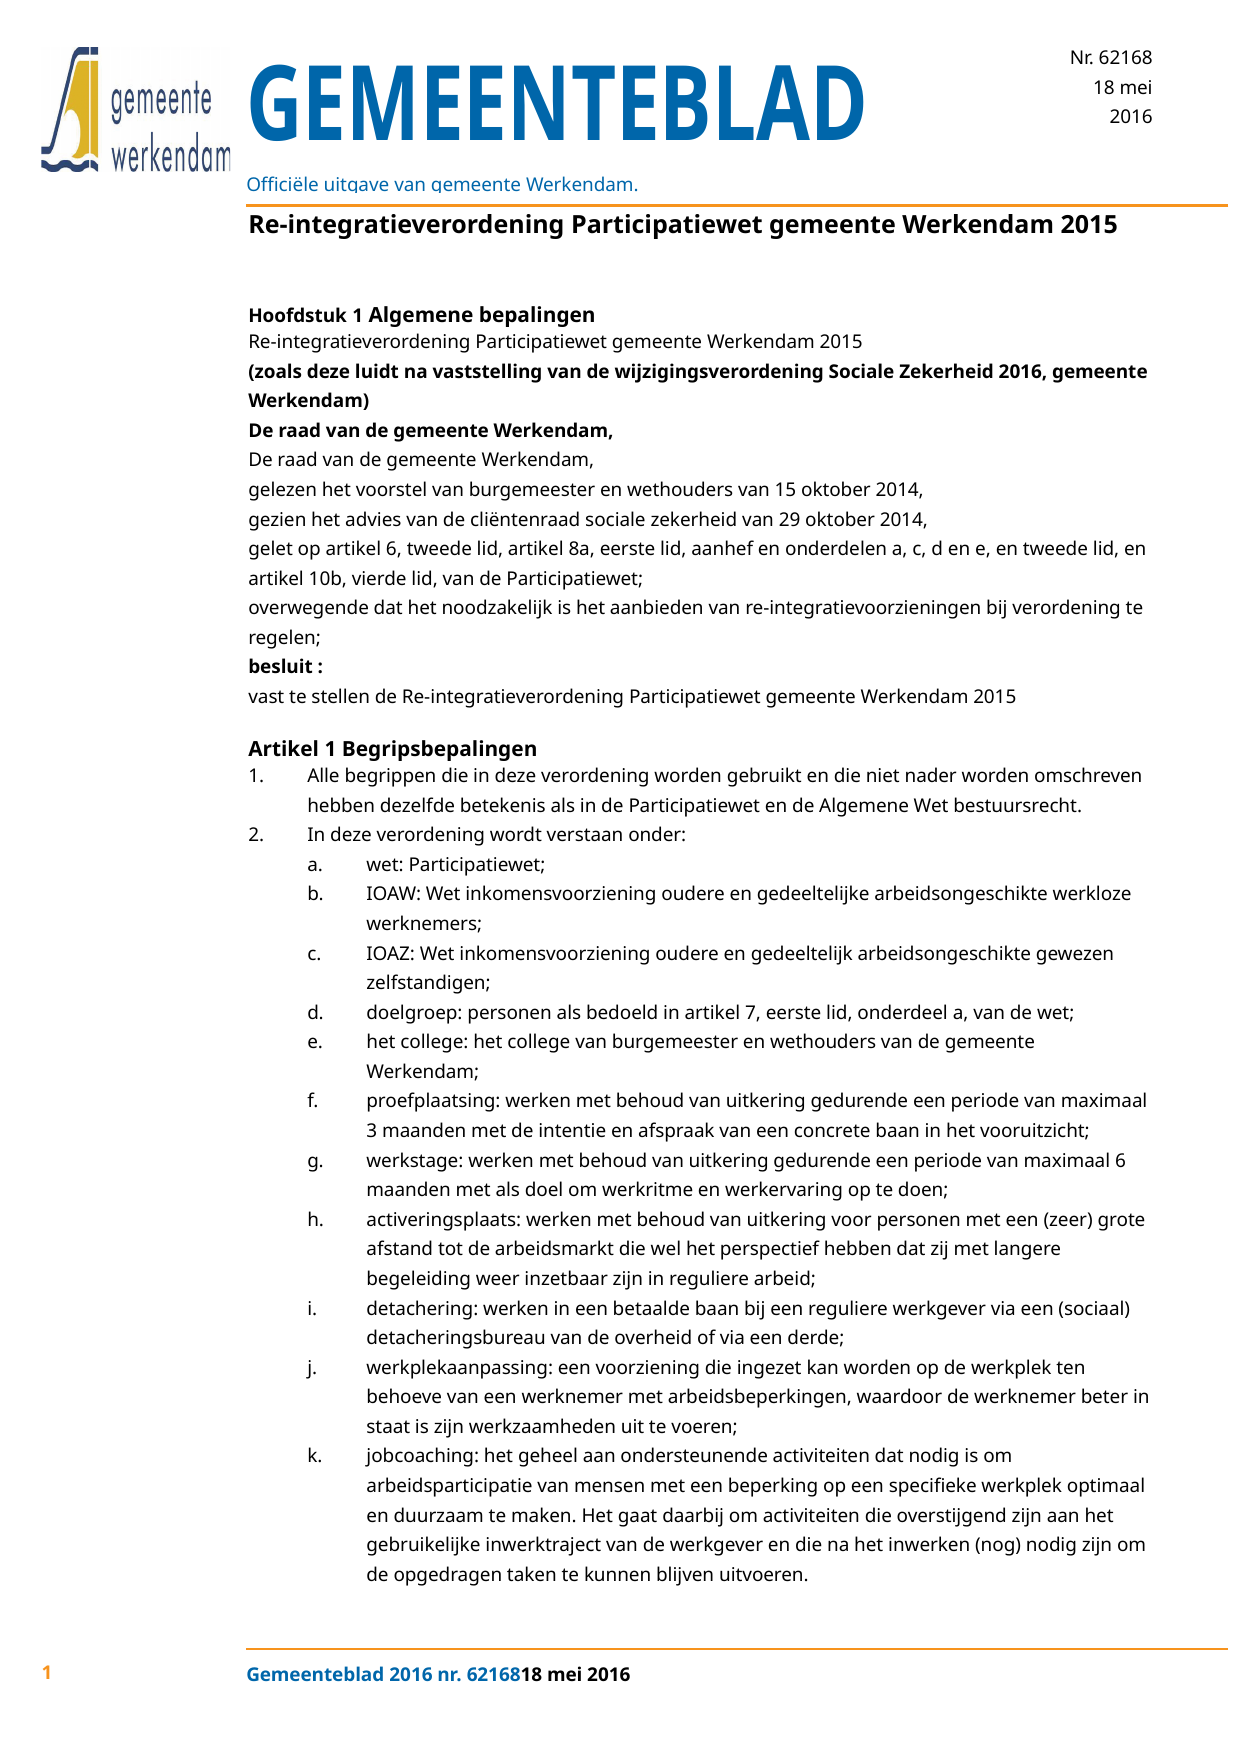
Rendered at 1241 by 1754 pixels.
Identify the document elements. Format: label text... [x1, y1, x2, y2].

text De raad van de gemeente Werkendam, [248, 447, 1152, 472]
text Hoofdstuk 1 Algemene bepalingen [248, 300, 1152, 328]
list werkplekaanpassing: een voorziening die ingezet kan worden op de werkplek ten behoeve van een werknemer met arbeidsbeperkingen, waardoor de werknemer beter in staat is zijn werkzaamheden uit te voeren; [307, 1354, 1152, 1439]
picture [41, 47, 231, 172]
text gezien het advies van de cliëntenraad sociale zekerheid van 29 oktober 2014, [248, 506, 1152, 532]
list proefplaatsing: werken met behoud van uitkering gedurende een periode van maximaal 3 maanden met de intentie en afspraak van een concrete baan in het vooruitzicht; [307, 1088, 1152, 1143]
text De raad van de gemeente Werkendam, [248, 417, 1152, 443]
list IOAW: Wet inkomensvoorziening oudere en gedeeltelijke arbeidsongeschikte werkloze werknemers; [307, 881, 1152, 936]
text gelezen het voorstel van burgemeester en wethouders van 15 oktober 2014, [248, 476, 1152, 502]
text vast te stellen de Re-integratieverordening Participatiewet gemeente Werkendam 2015 [248, 683, 1152, 709]
list Alle begrippen die in deze verordening worden gebruikt en die niet nader worden omschreven hebben dezelfde betekenis als in de Participatiewet en de Algemene Wet bestuursrecht. [248, 762, 1152, 817]
text Artikel 1 Begripsbepalingen [248, 734, 1152, 762]
list wet: Participatiewet; [307, 851, 1152, 877]
list IOAZ: Wet inkomensvoorziening oudere en gedeeltelijk arbeidsongeschikte gewezen zelfstandigen; [307, 940, 1152, 995]
text overwegende dat het noodzakelijk is het aanbieden van re-integratievoorzieningen bij verordening te regelen; [248, 594, 1152, 650]
list doelgroep: personen als bedoeld in artikel 7, eerste lid, onderdeel a, van de wet; [307, 999, 1152, 1024]
text Re-integratieverordening Participatiewet gemeente Werkendam 2015 [248, 328, 1152, 354]
text gelet op artikel 6, tweede lid, artikel 8a, eerste lid, aanhef en onderdelen a, c, d en e, en tweede lid, en artikel 10b, vierde lid, van de Participatiewet; [248, 535, 1152, 591]
list In deze verordening wordt verstaan onder: [248, 821, 1152, 847]
list het college: het college van burgemeester en wethouders van de gemeente Werkendam; [307, 1028, 1152, 1084]
list activeringsplaats: werken met behoud van uitkering voor personen met een (zeer) grote afstand tot de arbeidsmarkt die wel het perspectief hebben dat zij met langere begeleiding weer inzetbaar zijn in reguliere arbeid; [307, 1206, 1152, 1291]
list jobcoaching: het geheel aan ondersteunende activiteiten dat nodig is om arbeidsparticipatie van mensen met een beperking op een specifieke werkplek optimaal en duurzaam te maken. Het gaat daarbij om activiteiten die overstijgend zijn aan het gebruikelijke inwerktraject van de werkgever en die na het inwerken (nog) nodig zijn om de opgedragen taken te kunnen blijven uitvoeren. [307, 1443, 1152, 1587]
text besluit : [248, 654, 1152, 679]
text (zoals deze luidt na vaststelling van de wijzigingsverordening Sociale Zekerheid 2016, gemeente Werkendam) [248, 358, 1152, 413]
list detachering: werken in een betaalde baan bij een reguliere werkgever via een (sociaal) detacheringsbureau van de overheid of via een derde; [307, 1295, 1152, 1350]
text Re-integratieverordening Participatiewet gemeente Werkendam 2015 [248, 207, 1152, 241]
list werkstage: werken met behoud van uitkering gedurende een periode van maximaal 6 maanden met als doel om werkritme en werkervaring op te doen; [307, 1147, 1152, 1202]
